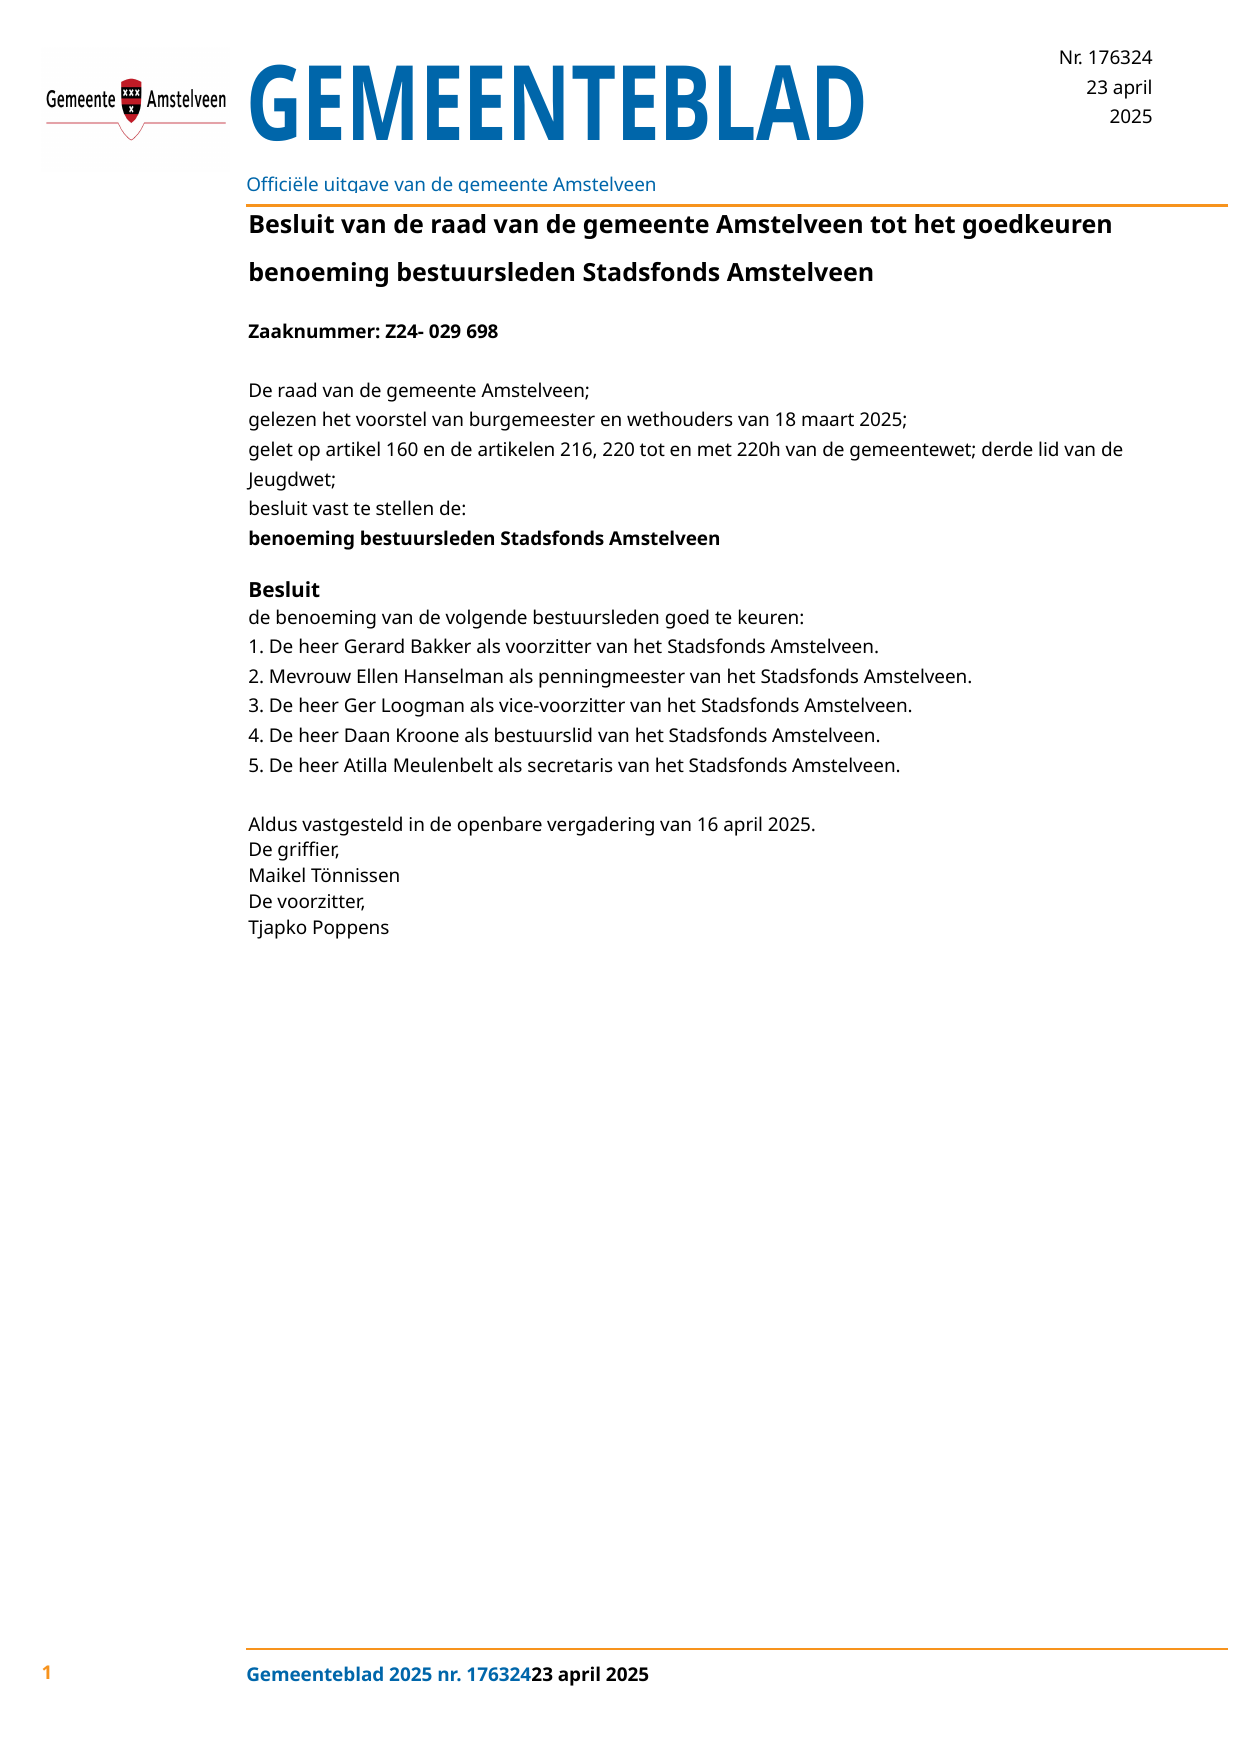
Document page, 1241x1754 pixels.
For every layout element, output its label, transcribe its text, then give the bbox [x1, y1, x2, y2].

text Zaaknummer: Z24- 029 698 [248, 318, 1152, 344]
text benoeming bestuursleden Stadsfonds Amstelveen [248, 525, 1152, 551]
text 2. Mevrouw Ellen Hanselman als penningmeester van het Stadsfonds Amstelveen. [248, 663, 1152, 689]
picture [41, 47, 231, 172]
text Besluit van de raad van de gemeente Amstelveen tot het goedkeuren benoeming bestuursleden Stadsfonds Amstelveen [248, 207, 1152, 288]
text Aldus vastgesteld in de openbare vergadering van 16 april 2025. [248, 811, 1152, 837]
text 4. De heer Daan Kroone als bestuurslid van het Stadsfonds Amstelveen. [248, 722, 1152, 748]
text besluit vast te stellen de: [248, 495, 1152, 521]
text 5. De heer Atilla Meulenbelt als secretaris van het Stadsfonds Amstelveen. [248, 752, 1152, 777]
text gelet op artikel 160 en de artikelen 216, 220 tot en met 220h van de gemeentewet; derde lid van de Jeugdwet; [248, 436, 1152, 492]
text gelezen het voorstel van burgemeester en wethouders van 18 maart 2025; [248, 407, 1152, 432]
text Besluit [248, 575, 1152, 604]
text 1. De heer Gerard Bakker als voorzitter van het Stadsfonds Amstelveen. [248, 633, 1152, 659]
text Tjapko Poppens [248, 914, 1152, 939]
text 3. De heer Ger Loogman als vice-voorzitter van het Stadsfonds Amstelveen. [248, 693, 1152, 718]
text de benoeming van de volgende bestuursleden goed te keuren: [248, 604, 1152, 629]
text Maikel Tönnissen [248, 862, 1152, 888]
text De voorzitter, [248, 888, 1152, 914]
text De raad van de gemeente Amstelveen; [248, 377, 1152, 403]
text De griffier, [248, 837, 1152, 862]
